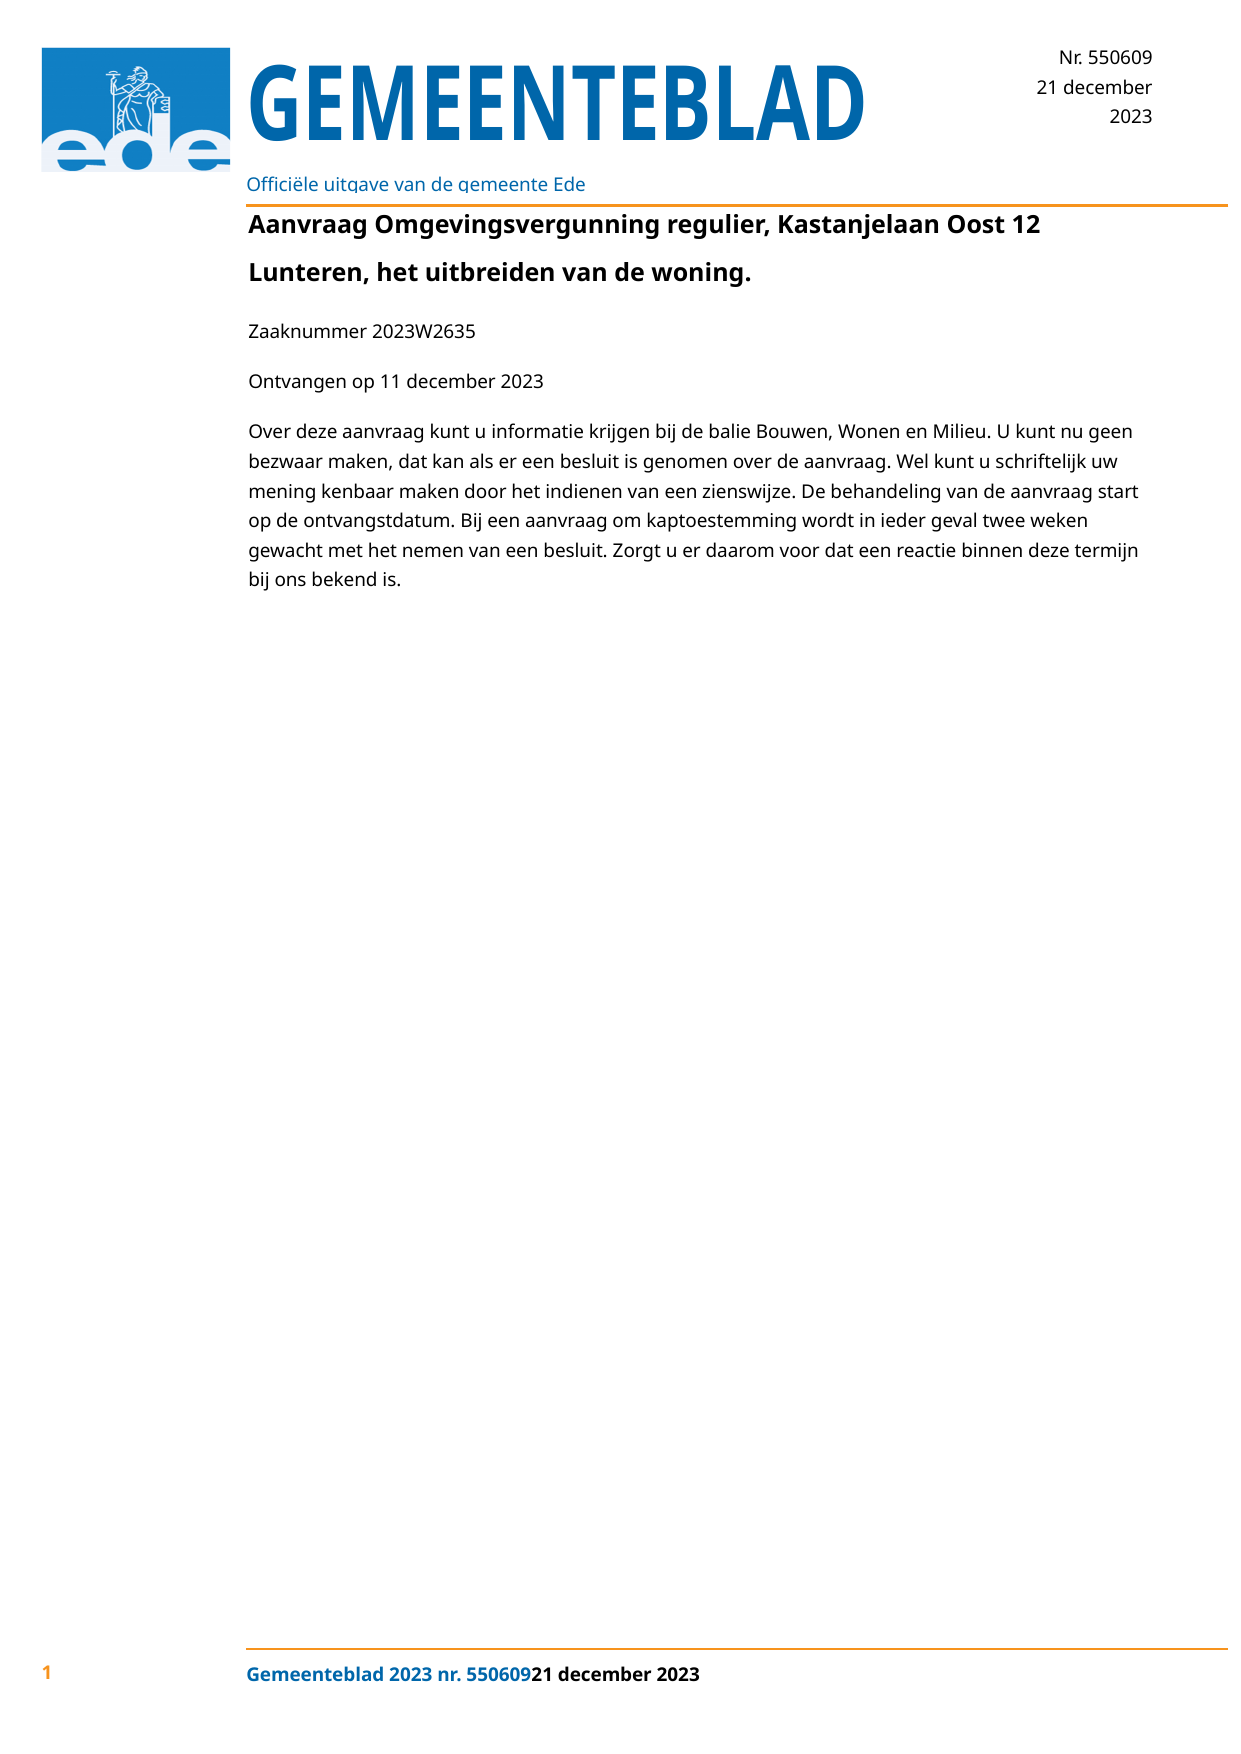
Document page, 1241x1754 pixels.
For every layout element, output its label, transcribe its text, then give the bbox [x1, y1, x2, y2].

text Zaaknummer 2023W2635 [248, 318, 1152, 344]
text Aanvraag Omgevingsvergunning regulier, Kastanjelaan Oost 12 Lunteren, het uitbreiden van de woning. [248, 207, 1152, 288]
text Ontvangen op 11 december 2023 [248, 368, 1152, 394]
text Over deze aanvraag kunt u informatie krijgen bij de balie Bouwen, Wonen en Milieu. U kunt nu geen bezwaar maken, dat kan als er een besluit is genomen over de aanvraag. Wel kunt u schriftelijk uw mening kenbaar maken door het indienen van een zienswijze. De behandeling van de aanvraag start op de ontvangstdatum. Bij een aanvraag om kaptoestemming wordt in ieder geval twee weken gewacht met het nemen van een besluit. Zorgt u er daarom voor dat een reactie binnen deze termijn bij ons bekend is. [248, 419, 1152, 592]
picture [41, 47, 231, 172]
